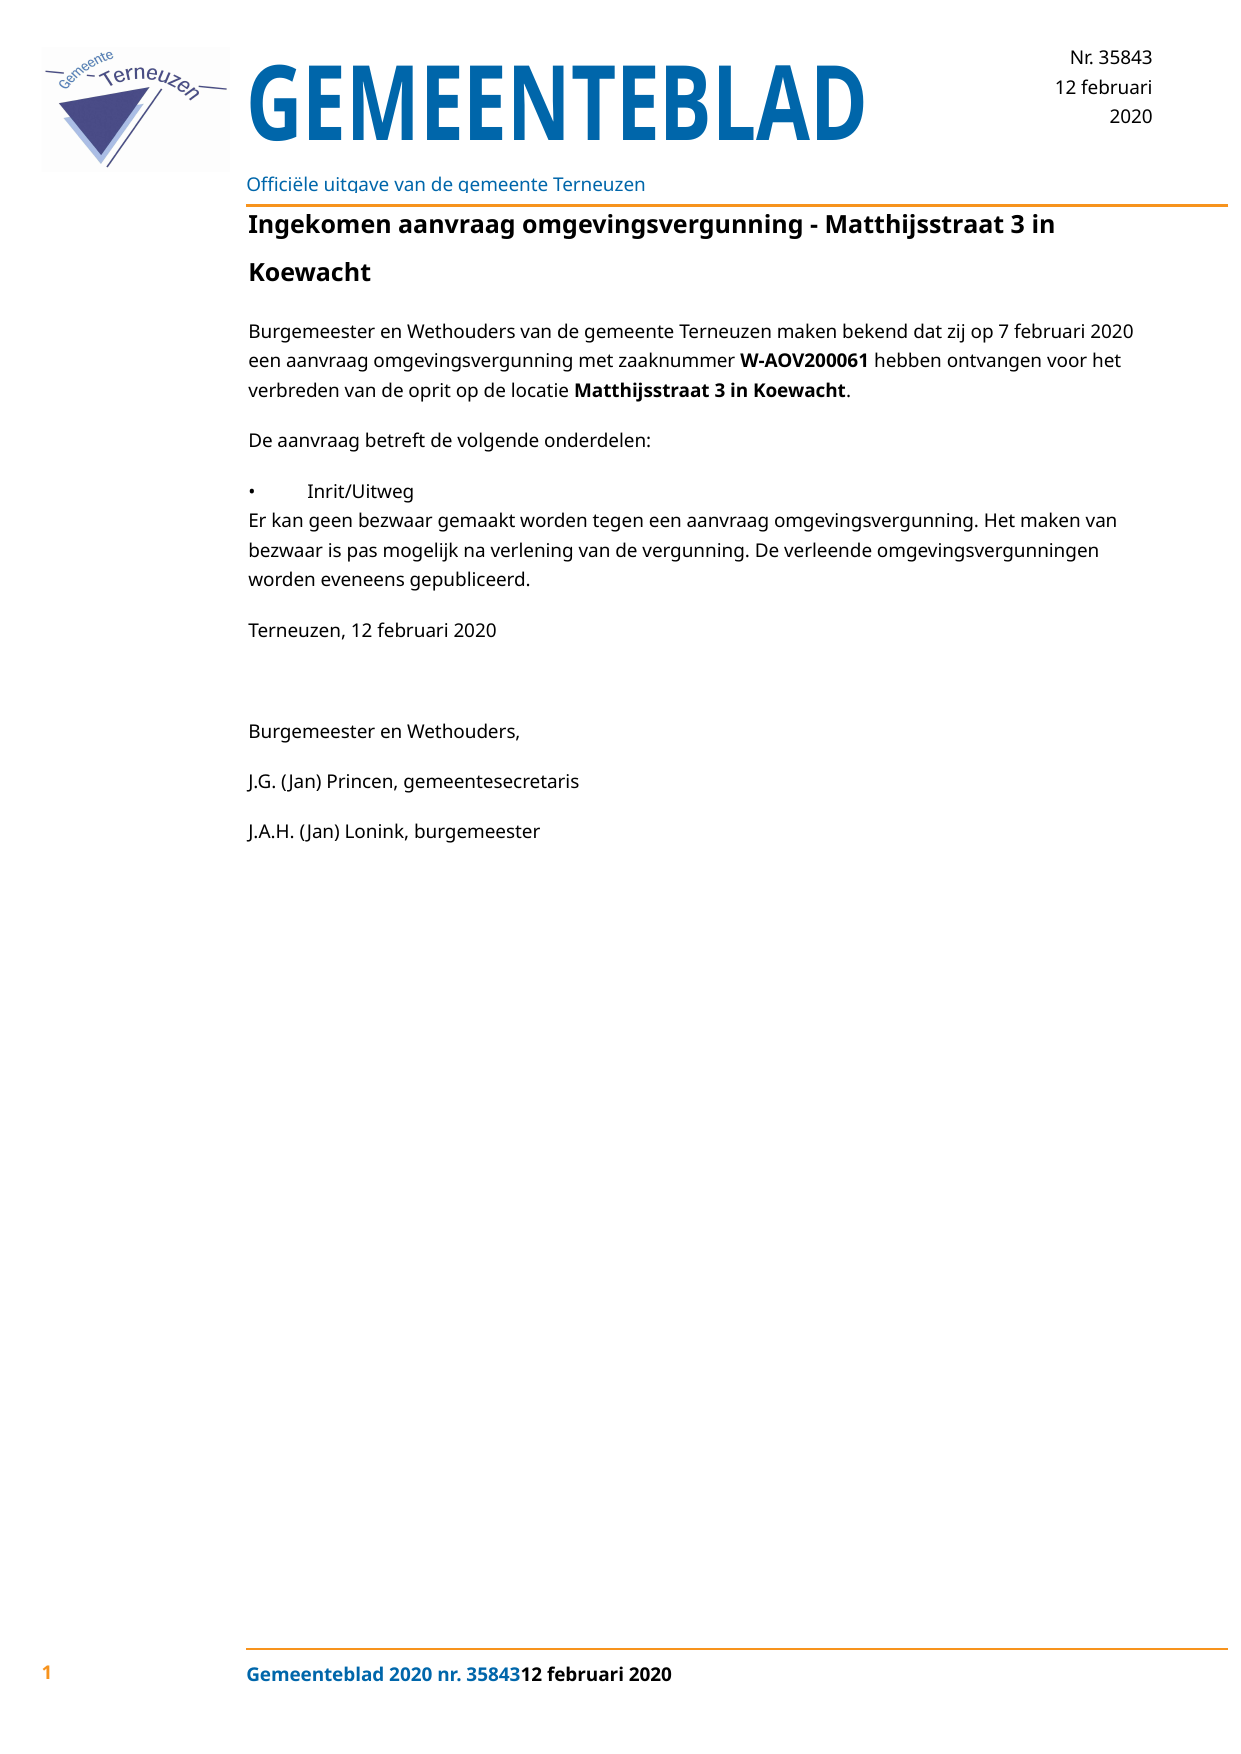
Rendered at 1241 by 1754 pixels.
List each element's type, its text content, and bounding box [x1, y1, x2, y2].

text Er kan geen bezwaar gemaakt worden tegen een aanvraag omgevingsvergunning. Het maken van bezwaar is pas mogelijk na verlening van de vergunning. De verleende omgevingsvergunningen worden eveneens gepubliceerd. [248, 507, 1152, 592]
picture [41, 47, 231, 172]
list Inrit/Uitweg [248, 478, 1152, 504]
text Burgemeester en Wethouders van de gemeente Terneuzen maken bekend dat zij op 7 februari 2020 een aanvraag omgevingsvergunning met zaaknummer W-AOV200061 hebben ontvangen voor het verbreden van de oprit op de locatie Matthijsstraat 3 in Koewacht. [248, 318, 1152, 403]
text Ingekomen aanvraag omgevingsvergunning - Matthijsstraat 3 in Koewacht [248, 207, 1152, 288]
text De aanvraag betreft de volgende onderdelen: [248, 427, 1152, 453]
text Terneuzen, 12 februari 2020 [248, 617, 1152, 643]
text J.G. (Jan) Princen, gemeentesecretaris [248, 768, 1152, 794]
text J.A.H. (Jan) Lonink, burgemeester [248, 819, 1152, 844]
text Burgemeester en Wethouders, [248, 718, 1152, 744]
